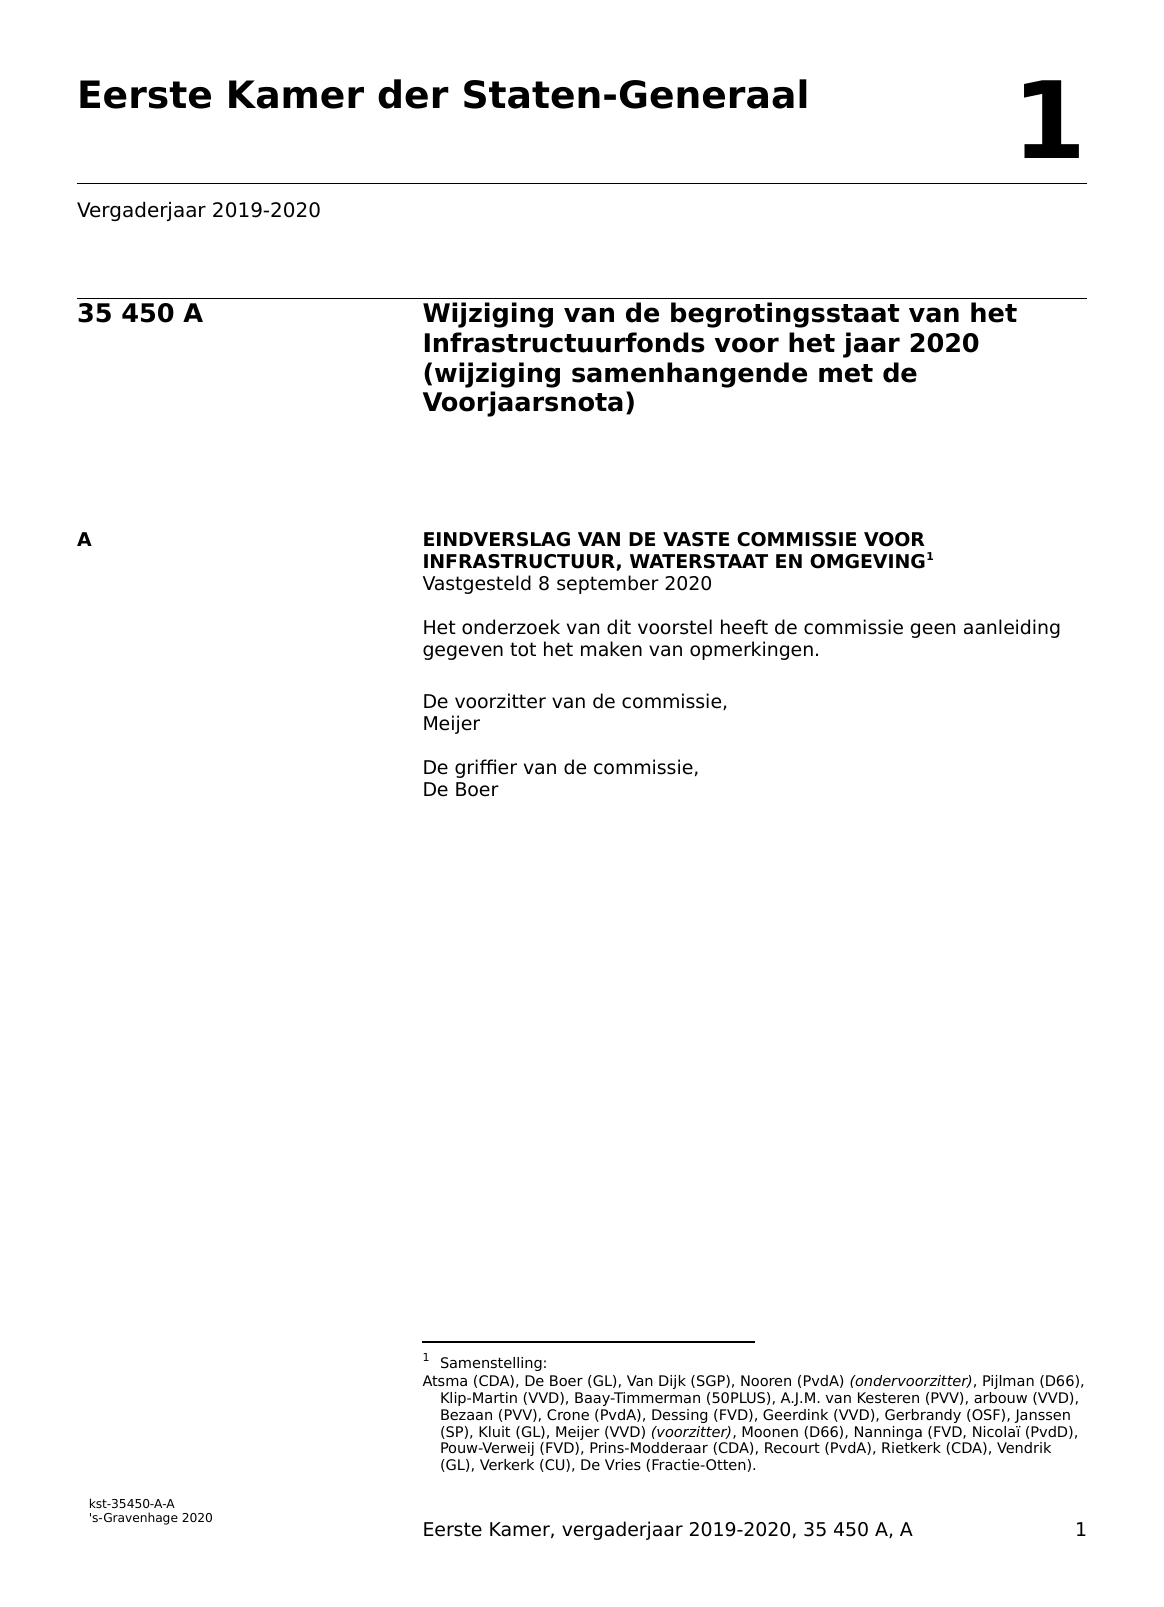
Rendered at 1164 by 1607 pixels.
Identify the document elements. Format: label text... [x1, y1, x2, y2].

text Samenstelling: [422, 1351, 1087, 1373]
text 's-Gravenhage 2020 [88, 1511, 323, 1525]
table_cell Vergaderjaar 2019-2020 [77, 184, 1087, 298]
text Vastgesteld 8 september 2020 [422, 573, 1087, 595]
text De voorzitter van de commissie, Meijer [422, 691, 1087, 735]
text Atsma (CDA), De Boer (GL), Van Dijk (SGP), Nooren (PvdA) (ondervoorzitter), Pijlman (D66), Klip-Martin (VVD), Baay-Timmerman (50PLUS), A.J.M. van Kesteren (PVV), arbouw (VVD), Bezaan (PVV), Crone (PvdA), Dessing (FVD), Geerdink (VVD), Gerbrandy (OSF), Janssen (SP), Kluit (GL), Meijer (VVD) (voorzitter), Moonen (D66), Nanninga (FVD, Nicolaï (PvdD), Pouw-Verweij (FVD), Prins-Modderaar (CDA), Recourt (PvdA), Rietkerk (CDA), Vendrik (GL), Verkerk (CU), De Vries (Fractie-Otten). [422, 1373, 1087, 1474]
subtitle 35 450 A Wijziging van de begrotingsstaat van het Infrastructuurfonds voor het jaar 2020 (wijziging samenhangende met de Voorjaarsnota) [77, 299, 1087, 418]
table_header 1 [886, 59, 1087, 183]
table_header Eerste Kamer der Staten-Generaal [77, 59, 886, 183]
text De griffier van de commissie, De Boer [422, 757, 1087, 801]
text Het onderzoek van dit voorstel heeft de commissie geen aanleiding gegeven tot het maken van opmerkingen. [422, 617, 1087, 661]
text kst-35450-A-A [88, 1497, 323, 1511]
subtitle A EINDVERSLAG VAN DE VASTE COMMISSIE VOOR INFRASTRUCTUUR, WATERSTAAT EN OMGEVING [77, 529, 1087, 573]
